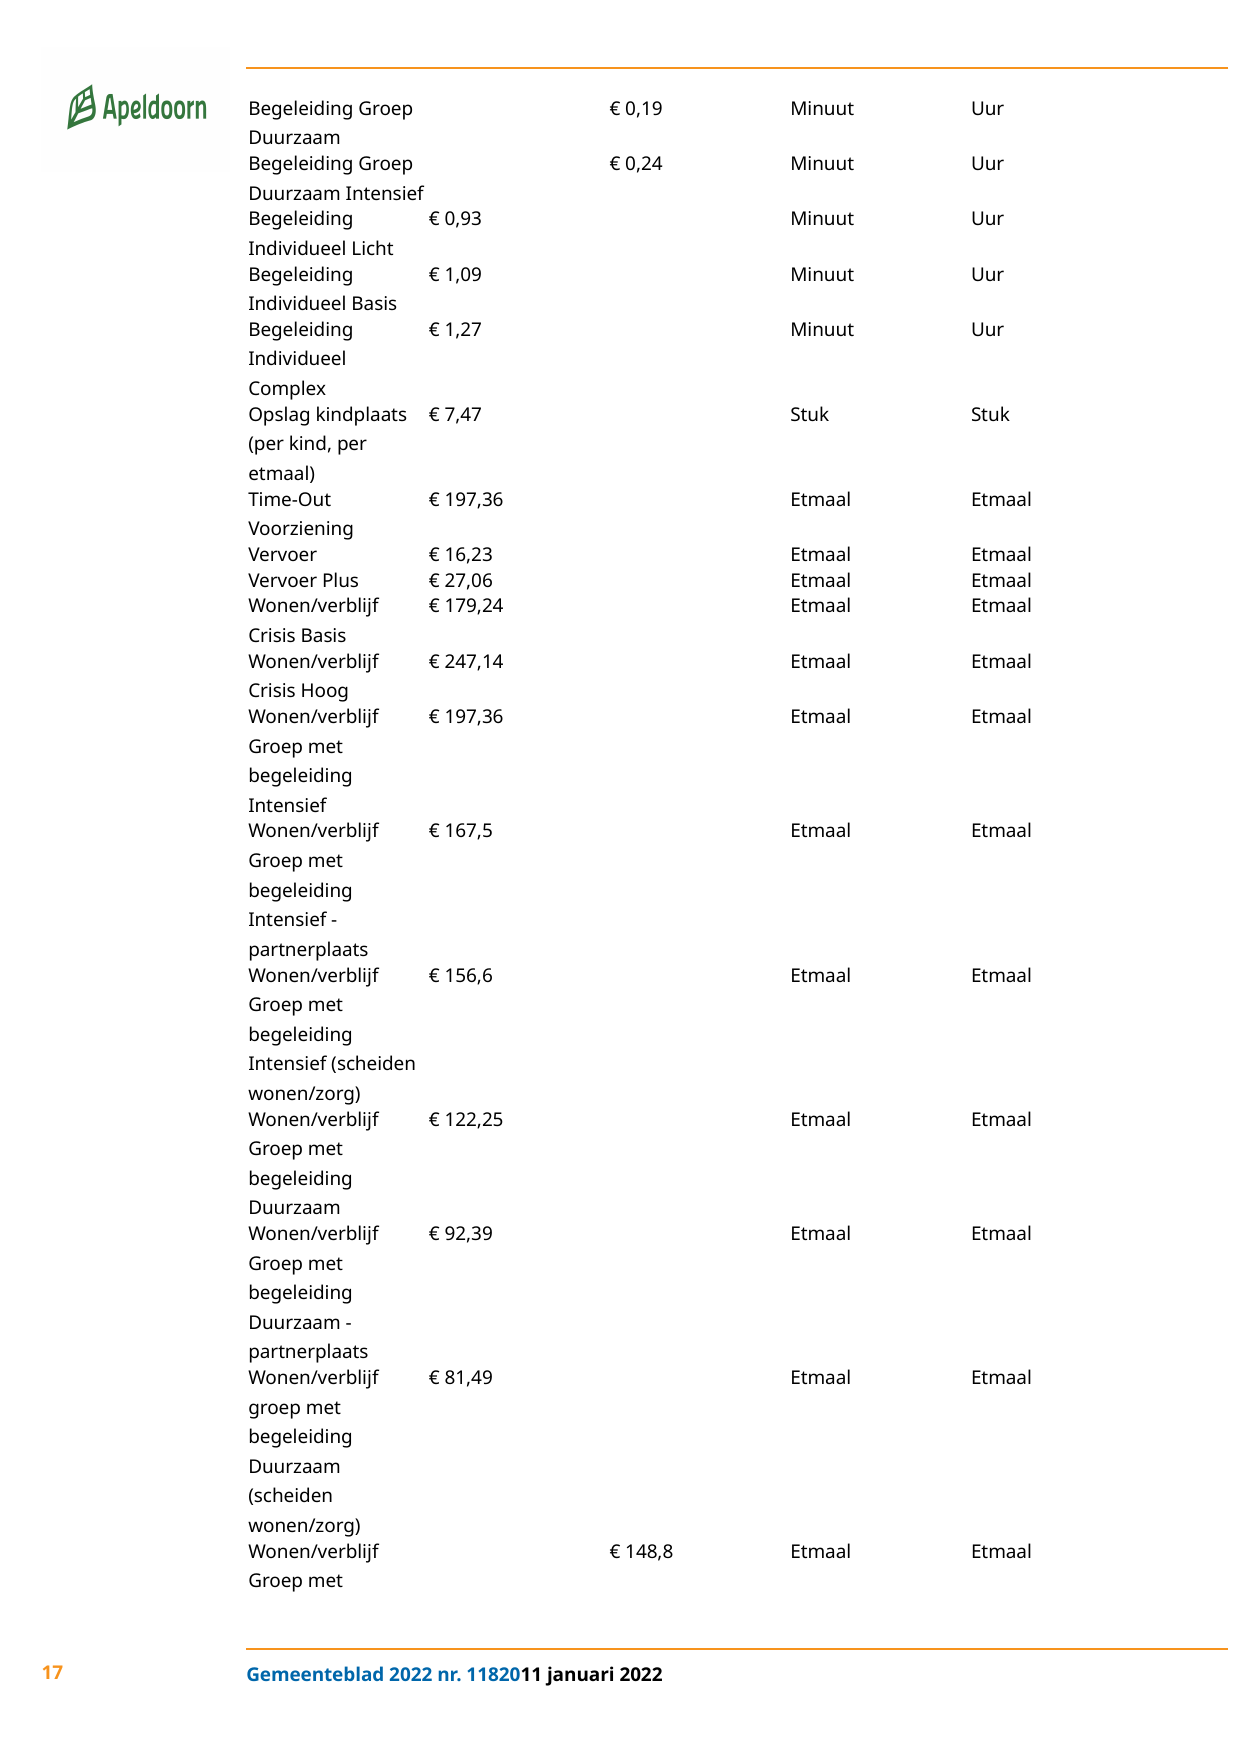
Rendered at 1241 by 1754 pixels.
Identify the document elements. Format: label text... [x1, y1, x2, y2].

table_cell [609, 962, 790, 1106]
table_cell Etmaal [971, 1106, 1152, 1220]
table_cell Etmaal [971, 703, 1152, 818]
table_cell Etmaal [790, 1220, 971, 1364]
table_cell [429, 1538, 609, 1593]
table_cell Etmaal [790, 486, 971, 541]
table_cell € 156,6 [429, 962, 609, 1106]
table_cell € 1,27 [429, 316, 609, 401]
table_cell Etmaal [790, 567, 971, 593]
table_cell [429, 150, 609, 205]
table_cell Uur [971, 205, 1152, 261]
table_cell [609, 541, 790, 567]
picture [41, 47, 231, 172]
table_cell Opslag kindplaats (per kind, per etmaal) [248, 401, 429, 486]
table_cell € 27,06 [429, 567, 609, 593]
table_cell € 197,36 [429, 703, 609, 818]
table_cell [609, 818, 790, 962]
table_cell Uur [971, 261, 1152, 316]
table_cell Wonen/verblijf Groep met begeleiding Duurzaam - partnerplaats [248, 1220, 429, 1364]
table_cell Minuut [790, 150, 971, 205]
table_cell Wonen/verblijf groep met begeleiding Duurzaam (scheiden wonen/zorg) [248, 1364, 429, 1538]
table_cell Etmaal [971, 962, 1152, 1106]
table_cell Etmaal [971, 648, 1152, 703]
table_cell Uur [971, 150, 1152, 205]
table_cell Stuk [971, 401, 1152, 486]
table_cell Wonen/verblijf Crisis Hoog [248, 648, 429, 703]
table_cell € 0,19 [609, 95, 790, 150]
table_cell € 179,24 [429, 593, 609, 648]
table_cell Minuut [790, 205, 971, 261]
table_cell Uur [971, 95, 1152, 150]
table_cell [609, 205, 790, 261]
table_cell Begeleiding Groep Duurzaam [248, 95, 429, 150]
table_cell Etmaal [790, 703, 971, 818]
table_cell € 1,09 [429, 261, 609, 316]
table_cell [609, 593, 790, 648]
table_cell € 148,8 [609, 1538, 790, 1593]
table_cell € 0,93 [429, 205, 609, 261]
table_cell Etmaal [971, 486, 1152, 541]
table_cell Vervoer Plus [248, 567, 429, 593]
table_cell [609, 401, 790, 486]
table_cell € 16,23 [429, 541, 609, 567]
table_cell Etmaal [790, 818, 971, 962]
table_cell € 197,36 [429, 486, 609, 541]
table_cell € 167,5 [429, 818, 609, 962]
table_cell € 0,24 [609, 150, 790, 205]
table_cell [609, 1106, 790, 1220]
table_cell [609, 261, 790, 316]
table_cell Etmaal [790, 1538, 971, 1593]
table_cell Begeleiding Individueel Licht [248, 205, 429, 261]
table_cell [609, 648, 790, 703]
table_cell Minuut [790, 95, 971, 150]
table_cell [429, 95, 609, 150]
table_cell Etmaal [971, 541, 1152, 567]
table_cell € 92,39 [429, 1220, 609, 1364]
table_cell [609, 1220, 790, 1364]
table_cell [609, 1364, 790, 1538]
table_cell Wonen/verblijf Groep met [248, 1538, 429, 1593]
table_cell Begeleiding Individueel Basis [248, 261, 429, 316]
table_cell Uur [971, 316, 1152, 401]
table_cell Etmaal [790, 593, 971, 648]
table_cell Etmaal [790, 648, 971, 703]
table_cell Begeleiding Individueel Complex [248, 316, 429, 401]
table_cell Wonen/verblijf Crisis Basis [248, 593, 429, 648]
table_cell € 81,49 [429, 1364, 609, 1538]
table_cell Etmaal [971, 593, 1152, 648]
table_cell € 247,14 [429, 648, 609, 703]
table_cell Wonen/verblijf Groep met begeleiding Intensief [248, 703, 429, 818]
table_cell Begeleiding Groep Duurzaam Intensief [248, 150, 429, 205]
table_cell Stuk [790, 401, 971, 486]
table_cell Etmaal [971, 567, 1152, 593]
table_cell Etmaal [971, 818, 1152, 962]
table_cell Etmaal [971, 1538, 1152, 1593]
table_cell Etmaal [790, 541, 971, 567]
table_cell [609, 316, 790, 401]
table_cell Time-Out Voorziening [248, 486, 429, 541]
table_cell Wonen/verblijf Groep met begeleiding Duurzaam [248, 1106, 429, 1220]
table_cell Wonen/verblijf Groep met begeleiding Intensief - partnerplaats [248, 818, 429, 962]
table_cell Etmaal [971, 1364, 1152, 1538]
table_cell Etmaal [971, 1220, 1152, 1364]
table_cell [609, 567, 790, 593]
table_cell Etmaal [790, 1106, 971, 1220]
table_cell [609, 703, 790, 818]
table_cell € 7,47 [429, 401, 609, 486]
table_cell Minuut [790, 261, 971, 316]
table_cell Etmaal [790, 962, 971, 1106]
table_cell Etmaal [790, 1364, 971, 1538]
table_cell Wonen/verblijf Groep met begeleiding Intensief (scheiden wonen/zorg) [248, 962, 429, 1106]
table_cell [609, 486, 790, 541]
table_cell Vervoer [248, 541, 429, 567]
table_cell € 122,25 [429, 1106, 609, 1220]
table_cell Minuut [790, 316, 971, 401]
